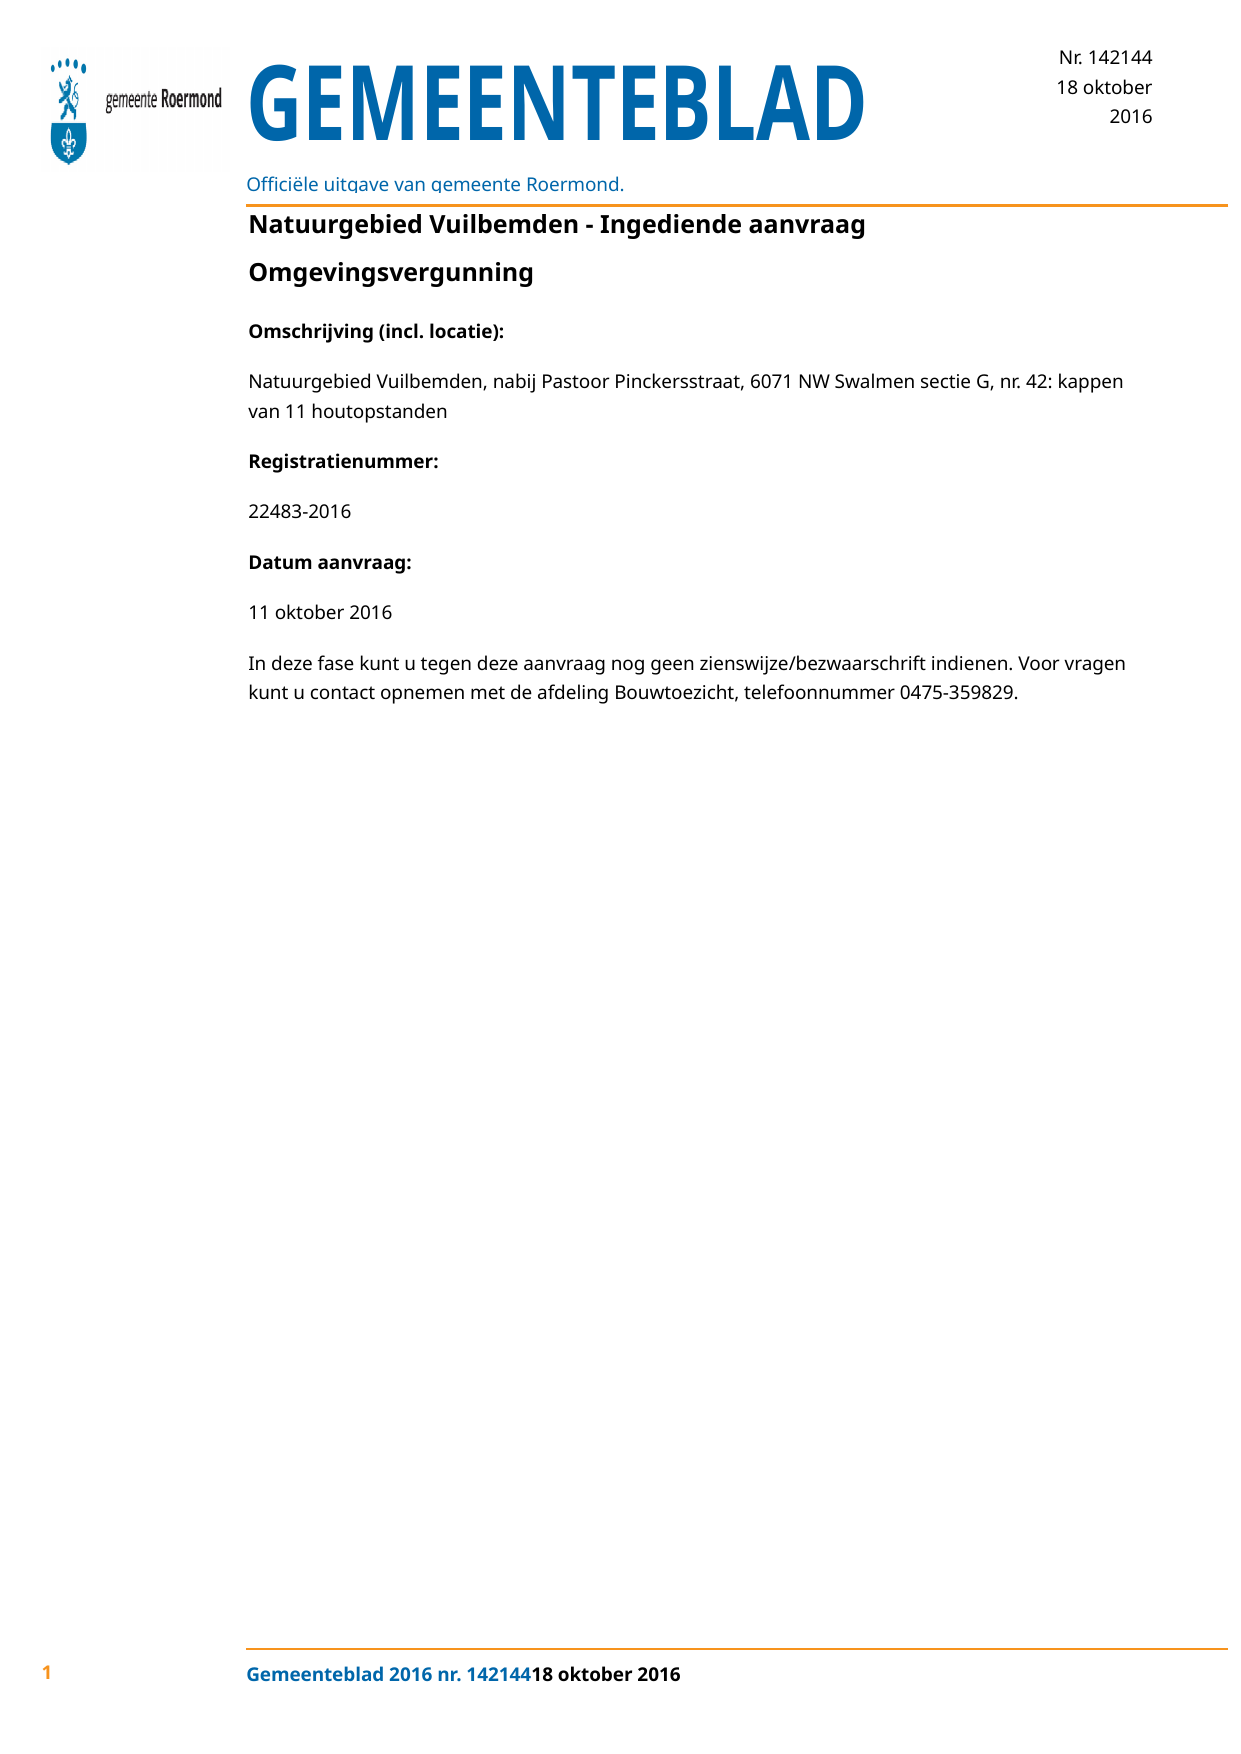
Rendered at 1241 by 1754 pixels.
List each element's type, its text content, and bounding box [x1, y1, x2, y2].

text Datum aanvraag: [248, 549, 1152, 575]
text Omschrijving (incl. locatie): [248, 318, 1152, 344]
text Natuurgebied Vuilbemden, nabij Pastoor Pinckersstraat, 6071 NW Swalmen sectie G, nr. 42: kappen van 11 houtopstanden [248, 368, 1152, 424]
text Registratienummer: [248, 448, 1152, 474]
text In deze fase kunt u tegen deze aanvraag nog geen zienswijze/bezwaarschrift indienen. Voor vragen kunt u contact opnemen met de afdeling Bouwtoezicht, telefoonnummer 0475-359829. [248, 650, 1152, 705]
text Natuurgebied Vuilbemden - Ingediende aanvraag Omgevingsvergunning [248, 207, 1152, 288]
text 22483-2016 [248, 499, 1152, 524]
text 11 oktober 2016 [248, 599, 1152, 625]
picture [41, 47, 231, 172]
